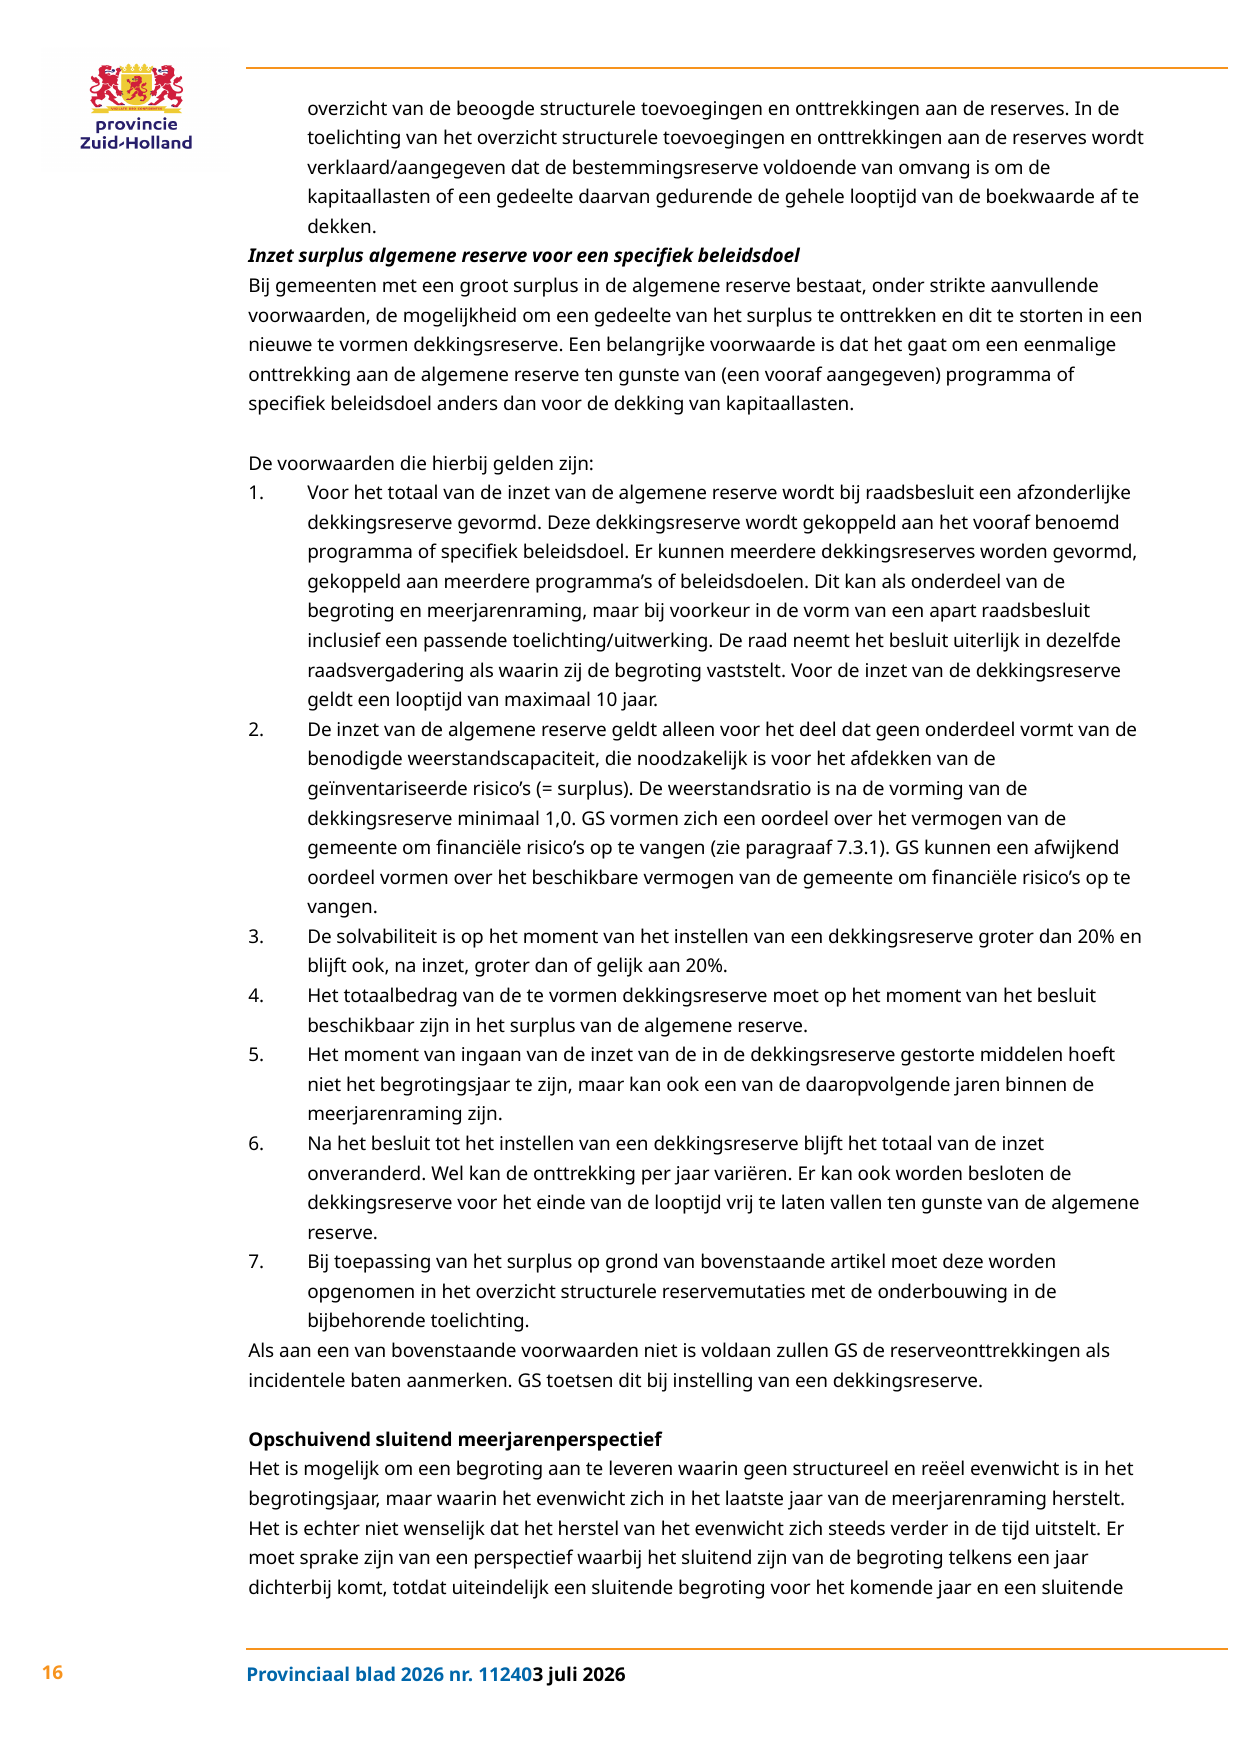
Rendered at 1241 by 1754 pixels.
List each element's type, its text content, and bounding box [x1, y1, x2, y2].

list Het moment van ingaan van de inzet van de in de dekkingsreserve gestorte middelen hoeft niet het begrotingsjaar te zijn, maar kan ook een van de daaropvolgende jaren binnen de meerjarenraming zijn. [248, 1041, 1152, 1126]
picture [41, 47, 231, 172]
list overzicht van de beoogde structurele toevoegingen en onttrekkingen aan de reserves. In de toelichting van het overzicht structurele toevoegingen en onttrekkingen aan de reserves wordt verklaard/aangegeven dat de bestemmingsreserve voldoende van omvang is om de kapitaallasten of een gedeelte daarvan gedurende de gehele looptijd van de boekwaarde af te dekken. [248, 95, 1152, 239]
text Het is mogelijk om een begroting aan te leveren waarin geen structureel en reëel evenwicht is in het begrotingsjaar, maar waarin het evenwicht zich in het laatste jaar van de meerjarenraming herstelt. Het is echter niet wenselijk dat het herstel van het evenwicht zich steeds verder in de tijd uitstelt. Er moet sprake zijn van een perspectief waarbij het sluitend zijn van de begroting telkens een jaar dichterbij komt, totdat uiteindelijk een sluitende begroting voor het komende jaar en een sluitende [248, 1456, 1152, 1600]
text De voorwaarden die hierbij gelden zijn: [248, 450, 1152, 476]
text Als aan een van bovenstaande voorwaarden niet is voldaan zullen GS de reserveonttrekkingen als incidentele baten aanmerken. GS toetsen dit bij instelling van een dekkingsreserve. [248, 1337, 1152, 1393]
list Voor het totaal van de inzet van de algemene reserve wordt bij raadsbesluit een afzonderlijke dekkingsreserve gevormd. Deze dekkingsreserve wordt gekoppeld aan het vooraf benoemd programma of specifiek beleidsdoel. Er kunnen meerdere dekkingsreserves worden gevormd, gekoppeld aan meerdere programma’s of beleidsdoelen. Dit kan als onderdeel van de begroting en meerjarenraming, maar bij voorkeur in de vorm van een apart raadsbesluit inclusief een passende toelichting/uitwerking. De raad neemt het besluit uiterlijk in dezelfde raadsvergadering als waarin zij de begroting vaststelt. Voor de inzet van de dekkingsreserve geldt een looptijd van maximaal 10 jaar. [248, 479, 1152, 712]
text Opschuivend sluitend meerjarenperspectief [248, 1426, 1152, 1452]
list Het totaalbedrag van de te vormen dekkingsreserve moet op het moment van het besluit beschikbaar zijn in het surplus van de algemene reserve. [248, 982, 1152, 1038]
text Bij gemeenten met een groot surplus in de algemene reserve bestaat, onder strikte aanvullende voorwaarden, de mogelijkheid om een gedeelte van het surplus te onttrekken en dit te storten in een nieuwe te vormen dekkingsreserve. Een belangrijke voorwaarde is dat het gaat om een eenmalige onttrekking aan de algemene reserve ten gunste van (een vooraf aangegeven) programma of specifiek beleidsdoel anders dan voor de dekking van kapitaallasten. [248, 272, 1152, 416]
list Na het besluit tot het instellen van een dekkingsreserve blijft het totaal van de inzet onveranderd. Wel kan de onttrekking per jaar variëren. Er kan ook worden besloten de dekkingsreserve voor het einde van de looptijd vrij te laten vallen ten gunste van de algemene reserve. [248, 1130, 1152, 1245]
text Inzet surplus algemene reserve voor een specifiek beleidsdoel [248, 243, 1152, 268]
list De inzet van de algemene reserve geldt alleen voor het deel dat geen onderdeel vormt van de benodigde weerstandscapaciteit, die noodzakelijk is voor het afdekken van de geïnventariseerde risico’s (= surplus). De weerstandsratio is na de vorming van de dekkingsreserve minimaal 1,0. GS vormen zich een oordeel over het vermogen van de gemeente om financiële risico’s op te vangen (zie paragraaf 7.3.1). GS kunnen een afwijkend oordeel vormen over het beschikbare vermogen van de gemeente om financiële risico’s op te vangen. [248, 716, 1152, 919]
list Bij toepassing van het surplus op grond van bovenstaande artikel moet deze worden opgenomen in het overzicht structurele reservemutaties met de onderbouwing in de bijbehorende toelichting. [248, 1248, 1152, 1333]
list De solvabiliteit is op het moment van het instellen van een dekkingsreserve groter dan 20% en blijft ook, na inzet, groter dan of gelijk aan 20%. [248, 923, 1152, 978]
